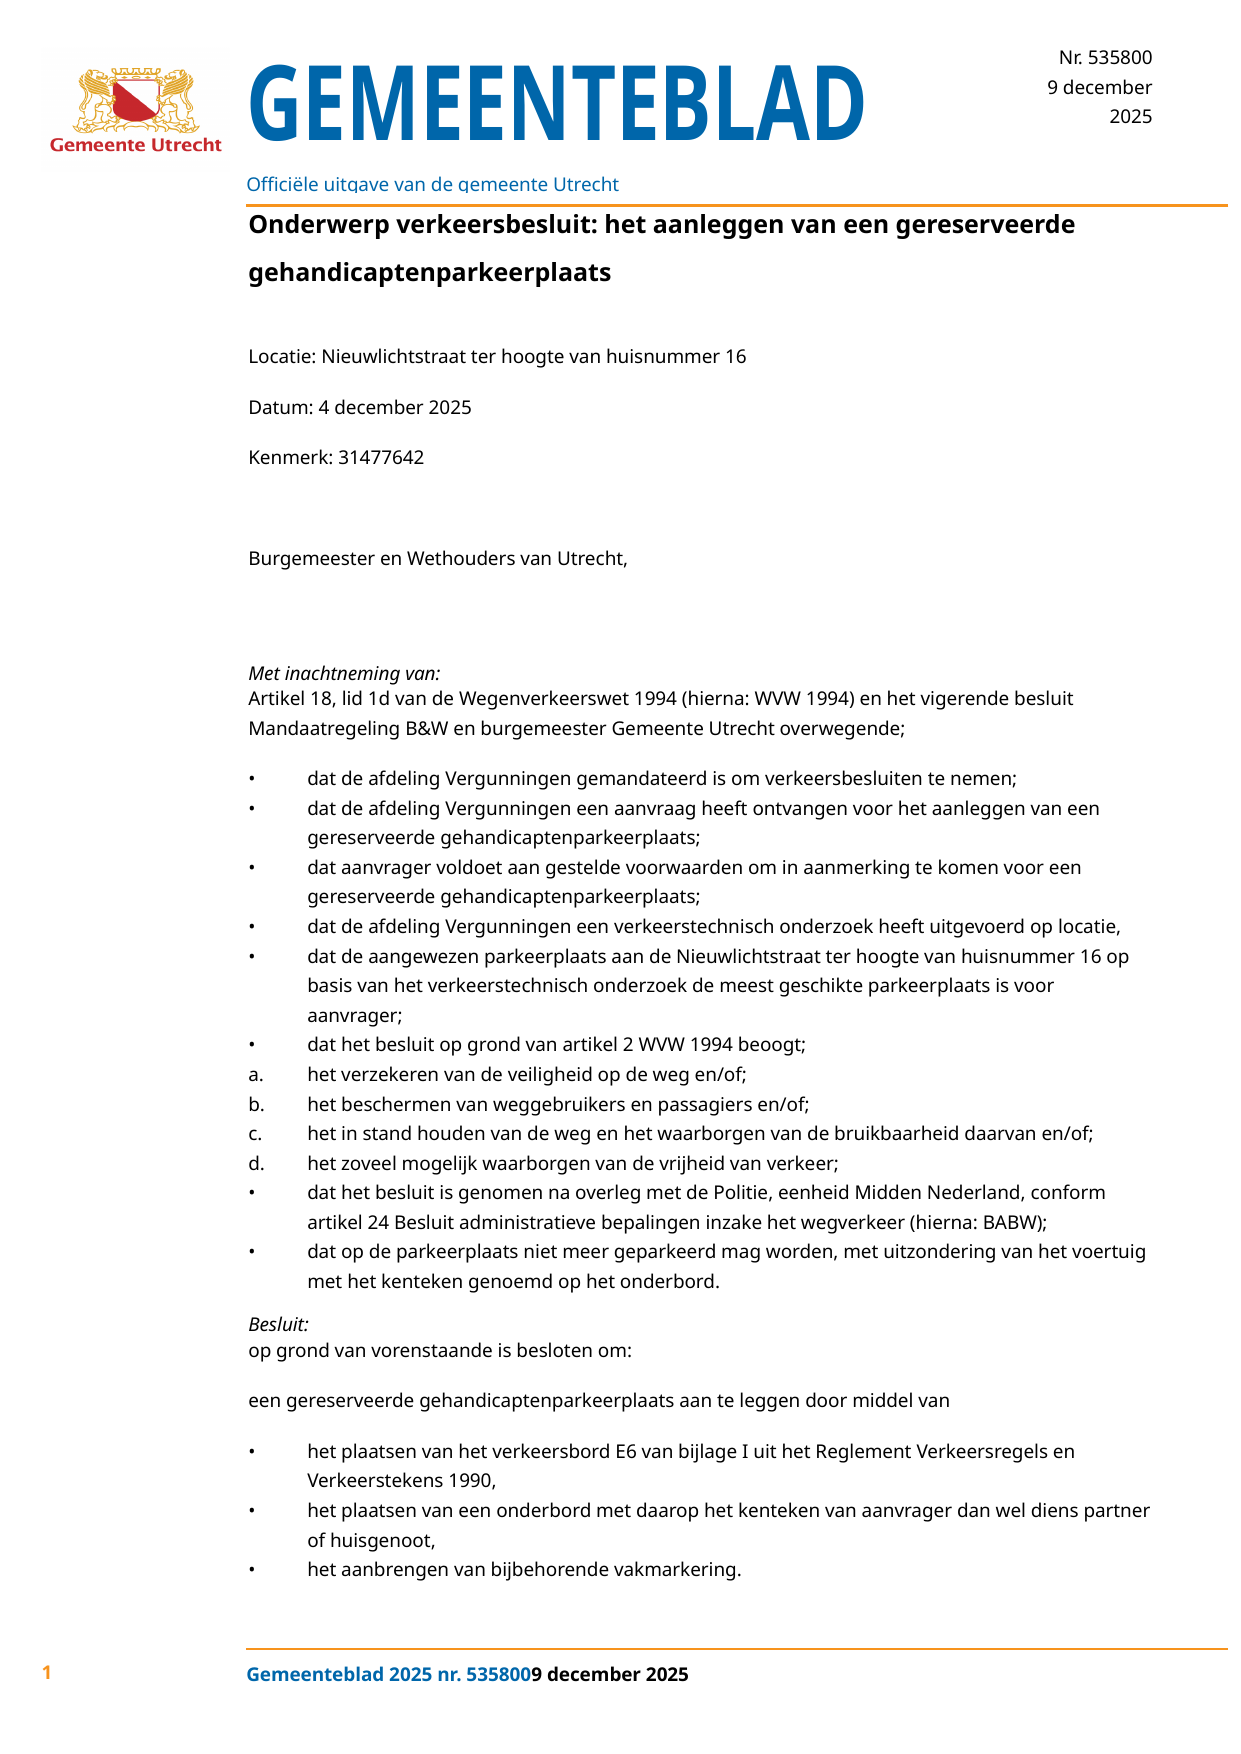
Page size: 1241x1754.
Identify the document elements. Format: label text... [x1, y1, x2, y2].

text Besluit: [248, 1311, 1152, 1337]
text Artikel 18, lid 1d van de Wegenverkeerswet 1994 (hierna: WVW 1994) en het vigerende besluit Mandaatregeling B&W en burgemeester Gemeente Utrecht overwegende; [248, 685, 1152, 741]
text Datum: 4 december 2025 [248, 394, 1152, 420]
list het verzekeren van de veiligheid op de weg en/of; [248, 1061, 1152, 1087]
list het in stand houden van de weg en het waarborgen van de bruikbaarheid daarvan en/of; [248, 1120, 1152, 1146]
list het plaatsen van een onderbord met daarop het kenteken van aanvrager dan wel diens partner of huisgenoot, [248, 1497, 1152, 1552]
list dat de afdeling Vergunningen gemandateerd is om verkeersbesluiten te nemen; [248, 765, 1152, 791]
list dat de afdeling Vergunningen een verkeerstechnisch onderzoek heeft uitgevoerd op locatie, [248, 913, 1152, 939]
text Kenmerk: 31477642 [248, 444, 1152, 470]
list het beschermen van weggebruikers en passagiers en/of; [248, 1091, 1152, 1117]
picture [41, 47, 231, 172]
list het plaatsen van het verkeersbord E6 van bijlage I uit het Reglement Verkeersregels en Verkeerstekens 1990, [248, 1438, 1152, 1493]
list dat de aangewezen parkeerplaats aan de Nieuwlichtstraat ter hoogte van huisnummer 16 op basis van het verkeerstechnisch onderzoek de meest geschikte parkeerplaats is voor aanvrager; [248, 943, 1152, 1028]
text op grond van vorenstaande is besloten om: [248, 1337, 1152, 1363]
list dat op de parkeerplaats niet meer geparkeerd mag worden, met uitzondering van het voertuig met het kenteken genoemd op het onderbord. [248, 1239, 1152, 1294]
list dat het besluit op grond van artikel 2 WVW 1994 beoogt; [248, 1032, 1152, 1057]
text Locatie: Nieuwlichtstraat ter hoogte van huisnummer 16 [248, 344, 1152, 369]
list dat aanvrager voldoet aan gestelde voorwaarden om in aanmerking te komen voor een gereserveerde gehandicaptenparkeerplaats; [248, 854, 1152, 909]
text Burgemeester en Wethouders van Utrecht, [248, 545, 1152, 571]
list het aanbrengen van bijbehorende vakmarkering. [248, 1556, 1152, 1582]
text Onderwerp verkeersbesluit: het aanleggen van een gereserveerde gehandicaptenparkeerplaats [248, 207, 1152, 288]
list dat het besluit is genomen na overleg met de Politie, eenheid Midden Nederland, conform artikel 24 Besluit administratieve bepalingen inzake het wegverkeer (hierna: BABW); [248, 1179, 1152, 1235]
list het zoveel mogelijk waarborgen van de vrijheid van verkeer; [248, 1150, 1152, 1176]
list dat de afdeling Vergunningen een aanvraag heeft ontvangen voor het aanleggen van een gereserveerde gehandicaptenparkeerplaats; [248, 795, 1152, 850]
text een gereserveerde gehandicaptenparkeerplaats aan te leggen door middel van [248, 1388, 1152, 1413]
text Met inachtneming van: [248, 660, 1152, 685]
